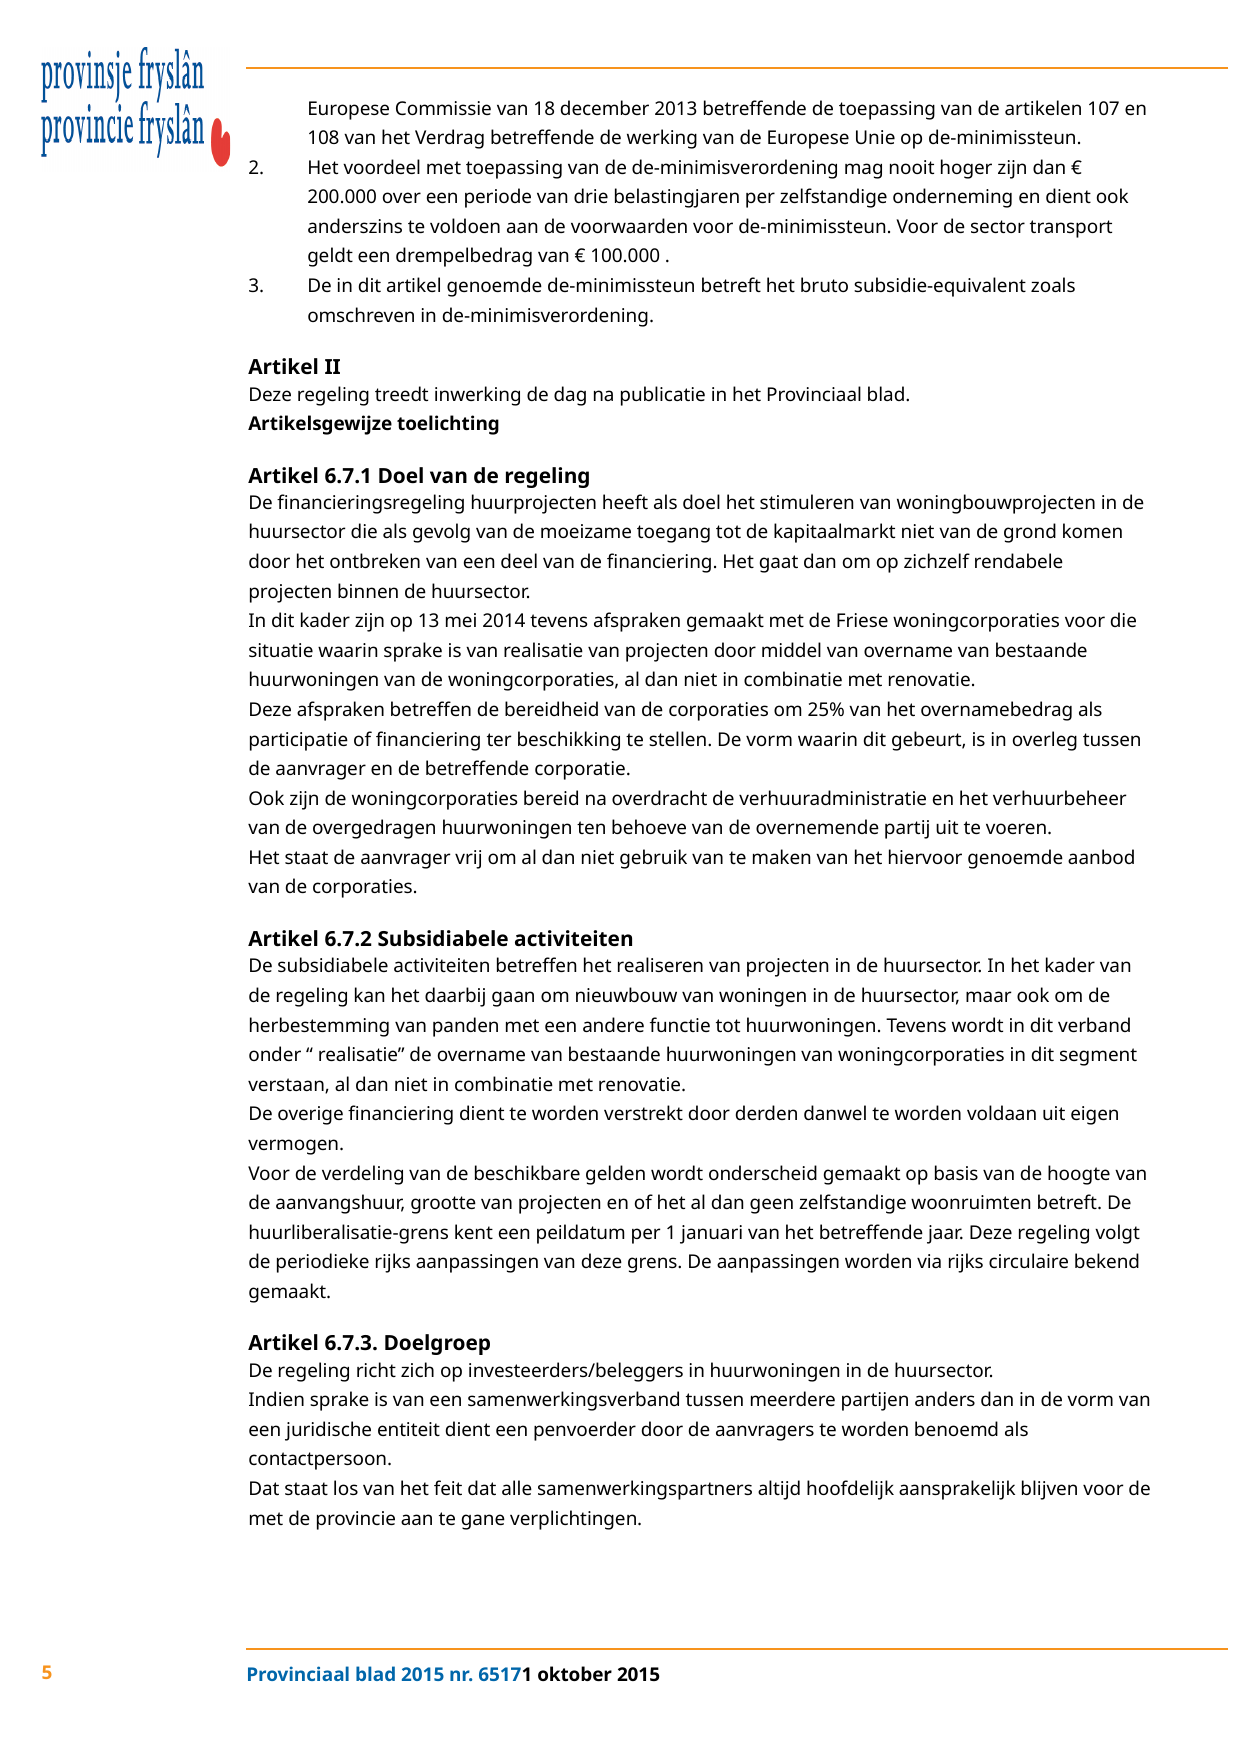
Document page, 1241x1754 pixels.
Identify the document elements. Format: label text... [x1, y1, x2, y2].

text Artikel 6.7.3. Doelgroep [248, 1328, 1152, 1357]
text Indien sprake is van een samenwerkingsverband tussen meerdere partijen anders dan in de vorm van een juridische entiteit dient een penvoerder door de aanvragers te worden benoemd als contactpersoon. [248, 1386, 1152, 1471]
text Het staat de aanvrager vrij om al dan niet gebruik van te maken van het hiervoor genoemde aanbod van de corporaties. [248, 844, 1152, 899]
text De regeling richt zich op investeerders/beleggers in huurwoningen in de huursector. [248, 1357, 1152, 1383]
text De overige financiering dient te worden verstrekt door derden danwel te worden voldaan uit eigen vermogen. [248, 1101, 1152, 1156]
list Het voordeel met toepassing van de de-minimisverordening mag nooit hoger zijn dan € 200.000 over een periode van drie belastingjaren per zelfstandige onderneming en dient ook anderszins te voldoen aan de voorwaarden voor de-minimissteun. Voor de sector transport geldt een drempelbedrag van € 100.000 . [248, 154, 1152, 268]
text Voor de verdeling van de beschikbare gelden wordt onderscheid gemaakt op basis van de hoogte van de aanvangshuur, grootte van projecten en of het al dan geen zelfstandige woonruimten betreft. De huurliberalisatie-grens kent een peildatum per 1 januari van het betreffende jaar. Deze regeling volgt de periodieke rijks aanpassingen van deze grens. De aanpassingen worden via rijks circulaire bekend gemaakt. [248, 1160, 1152, 1304]
text Artikelsgewijze toelichting [248, 410, 1152, 436]
text De financieringsregeling huurprojecten heeft als doel het stimuleren van woningbouwprojecten in de huursector die als gevolg van de moeizame toegang tot de kapitaalmarkt niet van de grond komen door het ontbreken van een deel van de financiering. Het gaat dan om op zichzelf rendabele projecten binnen de huursector. [248, 489, 1152, 604]
text Ook zijn de woningcorporaties bereid na overdracht de verhuuradministratie en het verhuurbeheer van de overgedragen huurwoningen ten behoeve van de overnemende partij uit te voeren. [248, 785, 1152, 840]
text Dat staat los van het feit dat alle samenwerkingspartners altijd hoofdelijk aansprakelijk blijven voor de met de provincie aan te gane verplichtingen. [248, 1475, 1152, 1531]
list Europese Commissie van 18 december 2013 betreffende de toepassing van de artikelen 107 en 108 van het Verdrag betreffende de werking van de Europese Unie op de-minimissteun. [248, 95, 1152, 150]
text Deze afspraken betreffen de bereidheid van de corporaties om 25% van het overnamebedrag als participatie of financiering ter beschikking te stellen. De vorm waarin dit gebeurt, is in overleg tussen de aanvrager en de betreffende corporatie. [248, 696, 1152, 781]
text In dit kader zijn op 13 mei 2014 tevens afspraken gemaakt met de Friese woningcorporaties voor die situatie waarin sprake is van realisatie van projecten door middel van overname van bestaande huurwoningen van de woningcorporaties, al dan niet in combinatie met renovatie. [248, 607, 1152, 692]
picture [41, 47, 231, 172]
list De in dit artikel genoemde de-minimissteun betreft het bruto subsidie-equivalent zoals omschreven in de-minimisverordening. [248, 272, 1152, 328]
text De subsidiabele activiteiten betreffen het realiseren van projecten in de huursector. In het kader van de regeling kan het daarbij gaan om nieuwbouw van woningen in de huursector, maar ook om de herbestemming van panden met een andere functie tot huurwoningen. Tevens wordt in dit verband onder “ realisatie” de overname van bestaande huurwoningen van woningcorporaties in dit segment verstaan, al dan niet in combinatie met renovatie. [248, 953, 1152, 1097]
text Artikel II [248, 352, 1152, 381]
text Deze regeling treedt inwerking de dag na publicatie in het Provinciaal blad. [248, 381, 1152, 406]
text Artikel 6.7.2 Subsidiabele activiteiten [248, 924, 1152, 953]
text Artikel 6.7.1 Doel van de regeling [248, 461, 1152, 489]
